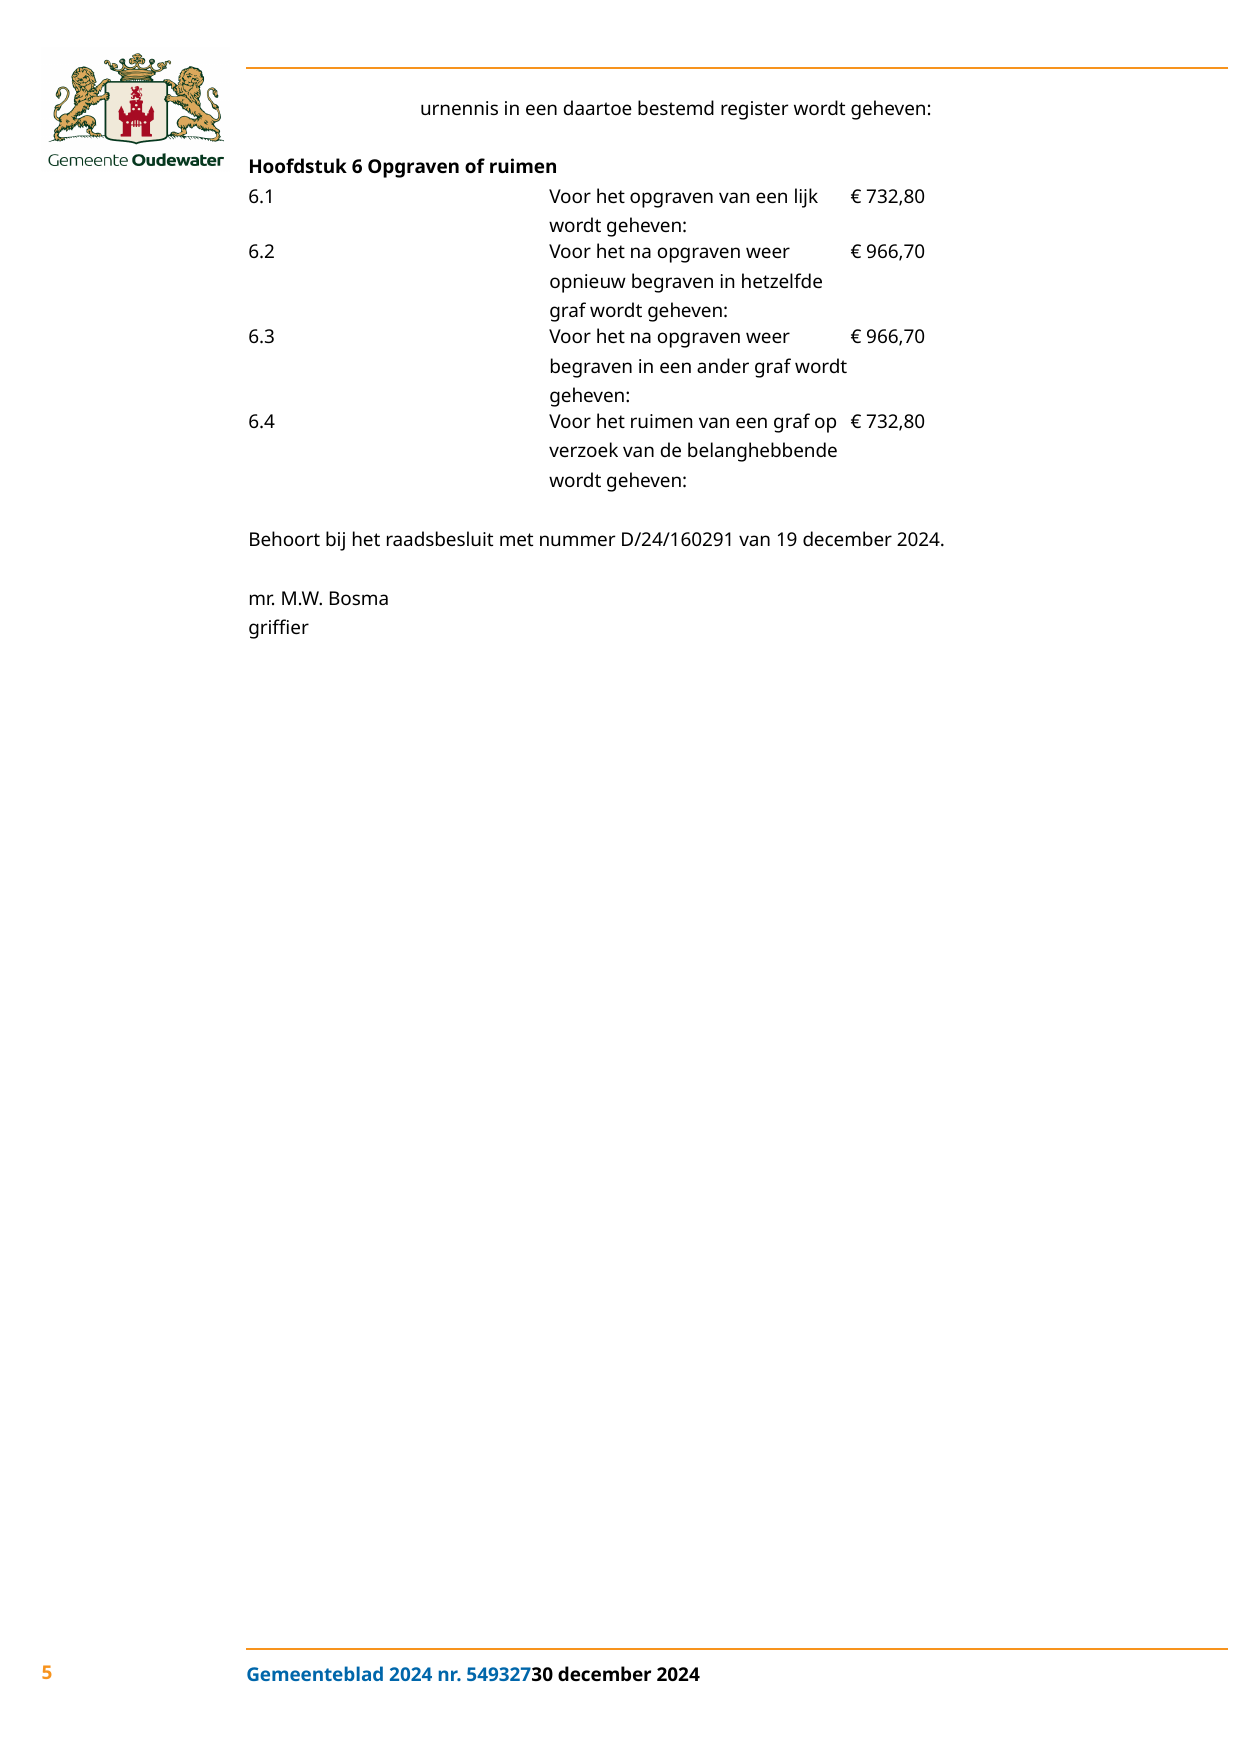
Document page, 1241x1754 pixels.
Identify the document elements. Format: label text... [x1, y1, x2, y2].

table_cell 6.3 [248, 323, 549, 408]
text mr. M.W. Bosma [248, 585, 1152, 611]
table_header € 732,80 [850, 183, 1152, 238]
table_cell 6.4 [248, 408, 549, 493]
table_cell € 966,70 [850, 238, 1152, 323]
picture [41, 47, 231, 172]
table_cell € 732,80 [850, 408, 1152, 493]
table_cell [248, 95, 420, 121]
table_cell Voor het na opgraven weer opnieuw begraven in hetzelfde graf wordt geheven: [549, 238, 850, 323]
text Behoort bij het raadsbesluit met nummer D/24/160291 van 19 december 2024. [248, 526, 1152, 552]
table_cell [980, 95, 1152, 121]
text griffier [248, 614, 1152, 640]
table_cell Voor het na opgraven weer begraven in een ander graf wordt geheven: [549, 323, 850, 408]
table_header Voor het opgraven van een lijk wordt geheven: [549, 183, 850, 238]
table_cell urnennis in een daartoe bestemd register wordt geheven: [420, 95, 980, 121]
table_header 6.1 [248, 183, 549, 238]
table_cell 6.2 [248, 238, 549, 323]
table_cell Voor het ruimen van een graf op verzoek van de belanghebbende wordt geheven: [549, 408, 850, 493]
table_cell € 966,70 [850, 323, 1152, 408]
text Hoofdstuk 6 Opgraven of ruimen [248, 153, 1152, 179]
